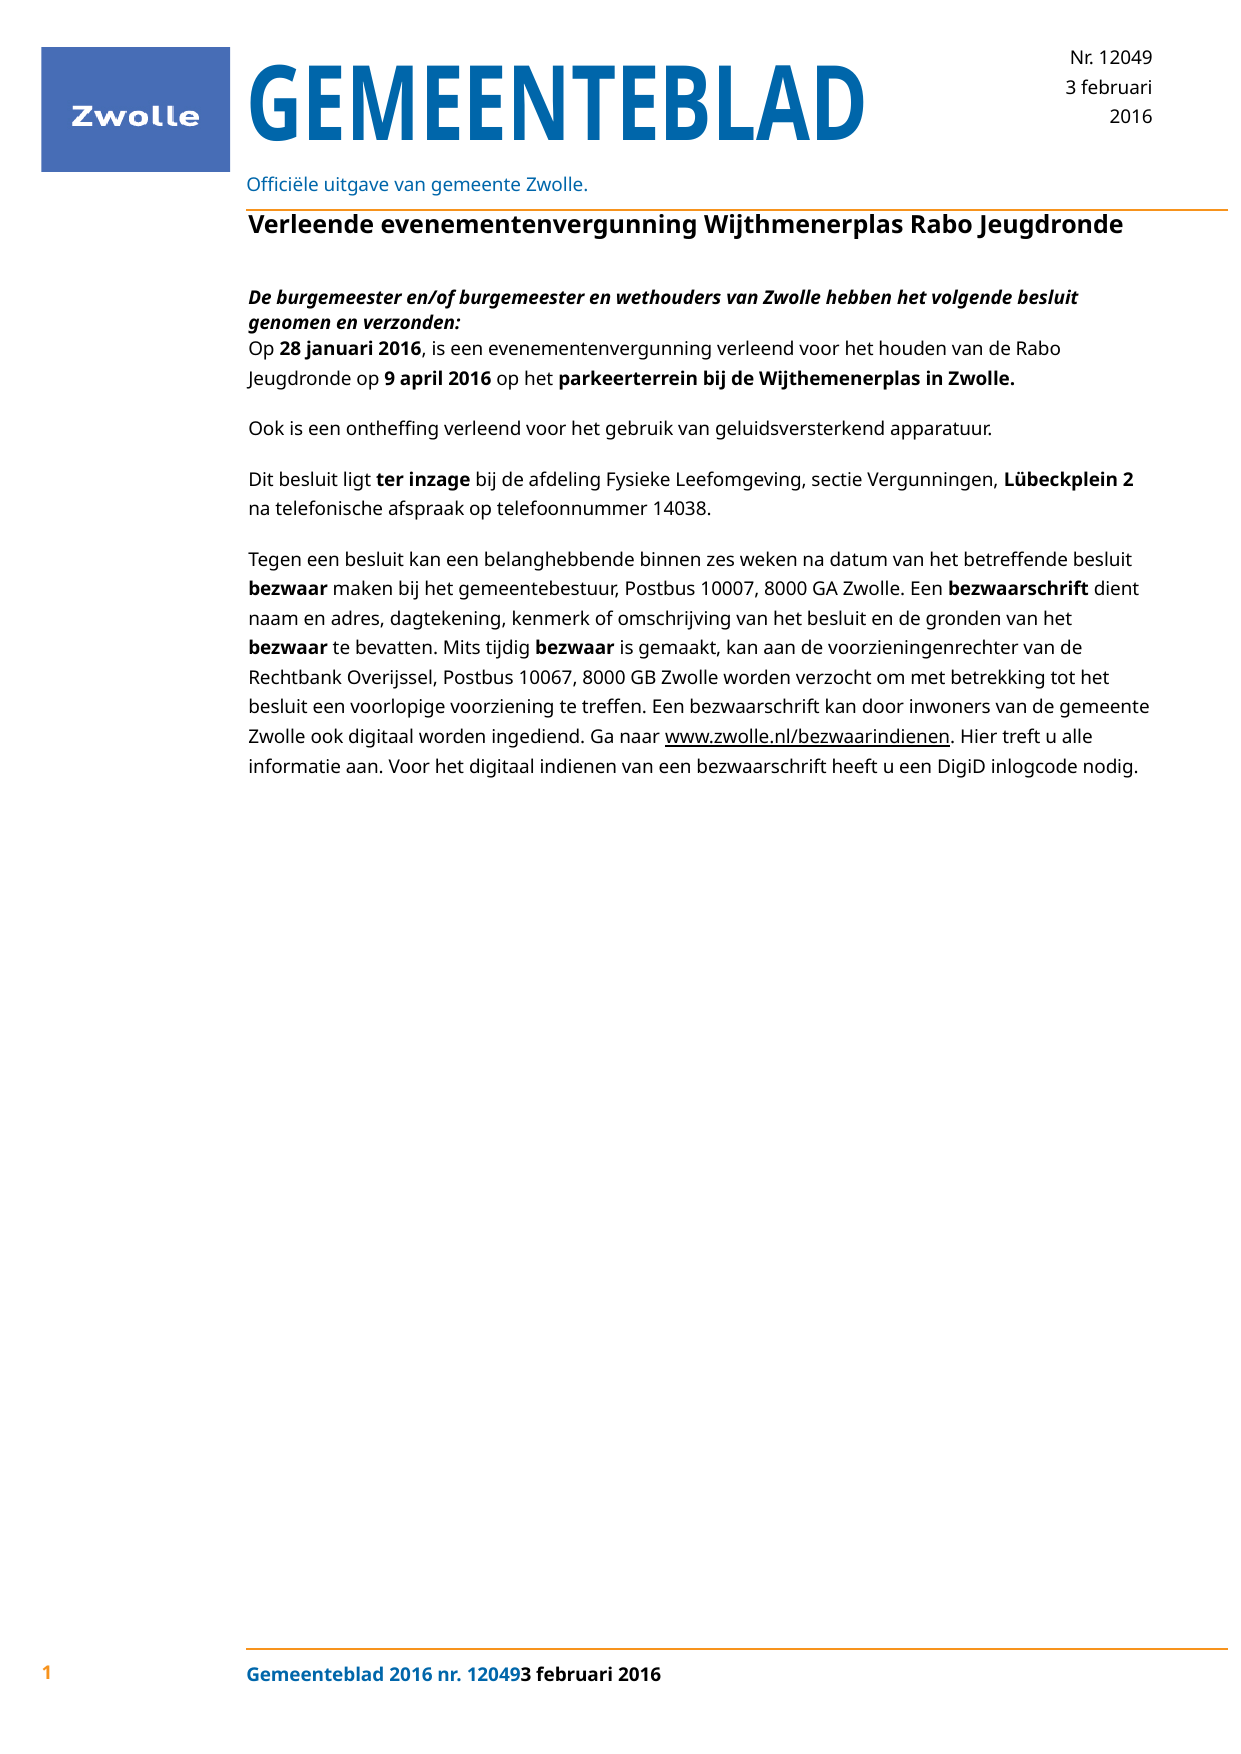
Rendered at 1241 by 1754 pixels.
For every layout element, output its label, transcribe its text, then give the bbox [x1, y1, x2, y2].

text Dit besluit ligt ter inzage bij de afdeling Fysieke Leefomgeving, sectie Vergunningen, Lübeckplein 2 na telefonische afspraak op telefoonnummer 14038. [248, 466, 1152, 521]
text De burgemeester en/of burgemeester en wethouders van Zwolle hebben het volgende besluit genomen en verzonden: [248, 284, 1152, 335]
text Ook is een ontheffing verleend voor het gebruik van geluidsversterkend apparatuur. [248, 415, 1152, 441]
text Tegen een besluit kan een belanghebbende binnen zes weken na datum van het betreffende besluit bezwaar maken bij het gemeentebestuur, Postbus 10007, 8000 GA Zwolle. Een bezwaarschrift dient naam en adres, dagtekening, kenmerk of omschrijving van het besluit en de gronden van het bezwaar te bevatten. Mits tijdig bezwaar is gemaakt, kan aan de voorzieningenrechter van de Rechtbank Overijssel, Postbus 10067, 8000 GB Zwolle worden verzocht om met betrekking tot het besluit een voorlopige voorziening te treffen. Een bezwaarschrift kan door inwoners van de gemeente Zwolle ook digitaal worden ingediend. Ga naar www.zwolle.nl/bezwaarindienen. Hier treft u alle informatie aan. Voor het digitaal indienen van een bezwaarschrift heeft u een DigiD inlogcode nodig. [248, 546, 1152, 778]
text Verleende evenementenvergunning Wijthmenerplas Rabo Jeugdronde [248, 211, 1152, 241]
picture [41, 47, 231, 172]
text Op 28 januari 2016, is een evenementenvergunning verleend voor het houden van de Rabo Jeugdronde op 9 april 2016 op het parkeerterrein bij de Wijthemenerplas in Zwolle. [248, 335, 1152, 391]
